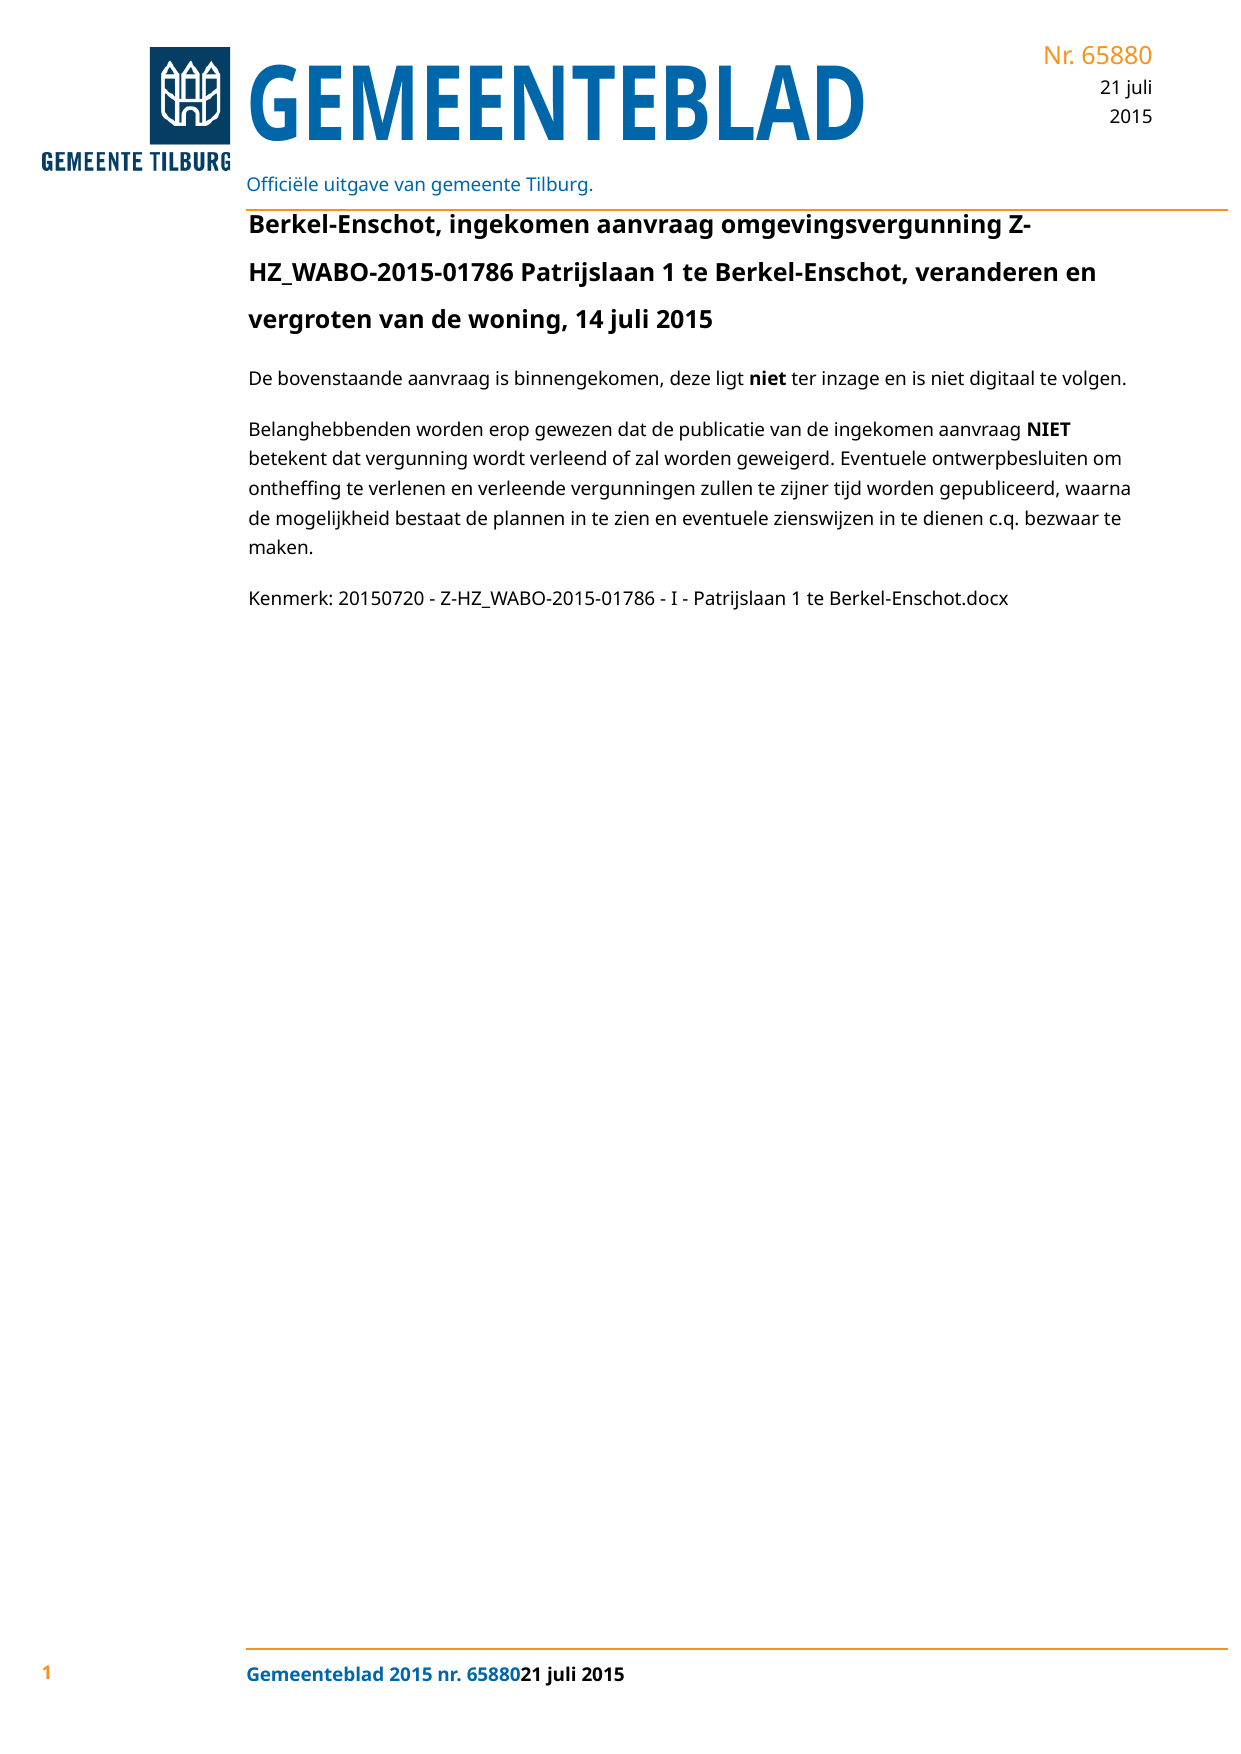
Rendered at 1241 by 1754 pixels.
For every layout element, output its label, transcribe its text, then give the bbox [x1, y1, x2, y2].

text Kenmerk: 20150720 - Z-HZ_WABO-2015-01786 - I - Patrijslaan 1 te Berkel-Enschot.docx [248, 585, 1152, 610]
picture [41, 47, 231, 172]
text Berkel-Enschot, ingekomen aanvraag omgevingsvergunning Z-HZ_WABO-2015-01786 Patrijslaan 1 te Berkel-Enschot, veranderen en vergroten van de woning, 14 juli 2015 [248, 211, 1152, 336]
text De bovenstaande aanvraag is binnengekomen, deze ligt niet ter inzage en is niet digitaal te volgen. [248, 366, 1152, 391]
text Belanghebbenden worden erop gewezen dat de publicatie van de ingekomen aanvraag NIET betekent dat vergunning wordt verleend of zal worden geweigerd. Eventuele ontwerpbesluiten om ontheffing te verlenen en verleende vergunningen zullen te zijner tijd worden gepubliceerd, waarna de mogelijkheid bestaat de plannen in te zien en eventuele zienswijzen in te dienen c.q. bezwaar te maken. [248, 416, 1152, 560]
